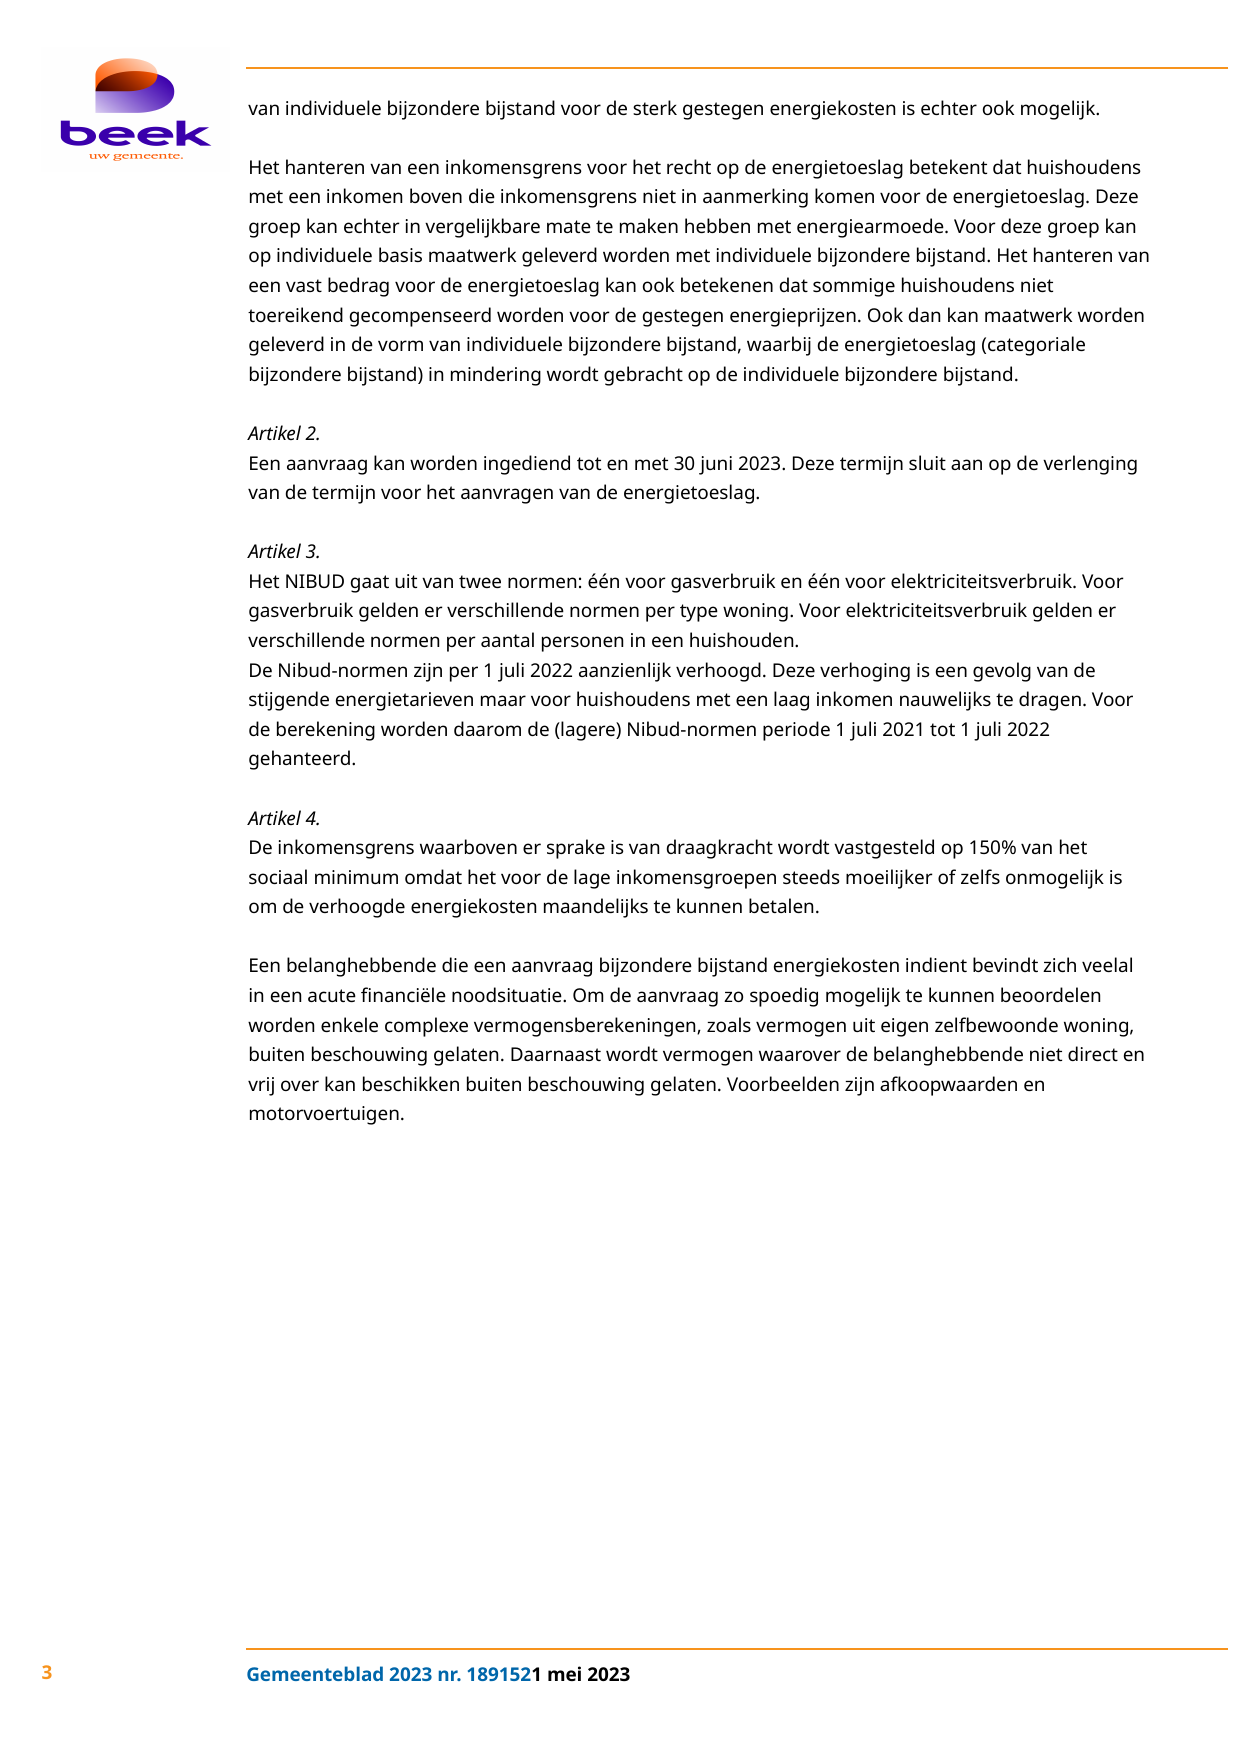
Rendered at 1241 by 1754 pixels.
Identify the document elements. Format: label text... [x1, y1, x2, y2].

text Een aanvraag kan worden ingediend tot en met 30 juni 2023. Deze termijn sluit aan op de verlenging van de termijn voor het aanvragen van de energietoeslag. [248, 450, 1152, 505]
text De Nibud-normen zijn per 1 juli 2022 aanzienlijk verhoogd. Deze verhoging is een gevolg van de stijgende energietarieven maar voor huishoudens met een laag inkomen nauwelijks te dragen. Voor de berekening worden daarom de (lagere) Nibud-normen periode 1 juli 2021 tot 1 juli 2022 gehanteerd. [248, 657, 1152, 771]
text Artikel 2. [248, 420, 1152, 446]
text Artikel 3. [248, 538, 1152, 564]
text van individuele bijzondere bijstand voor de sterk gestegen energiekosten is echter ook mogelijk. [248, 95, 1152, 121]
text De inkomensgrens waarboven er sprake is van draagkracht wordt vastgesteld op 150% van het sociaal minimum omdat het voor de lage inkomensgroepen steeds moeilijker of zelfs onmogelijk is om de verhoogde energiekosten maandelijks te kunnen betalen. [248, 834, 1152, 919]
text Artikel 4. [248, 805, 1152, 831]
picture [41, 47, 231, 172]
text Een belanghebbende die een aanvraag bijzondere bijstand energiekosten indient bevindt zich veelal in een acute financiële noodsituatie. Om de aanvraag zo spoedig mogelijk te kunnen beoordelen worden enkele complexe vermogensberekeningen, zoals vermogen uit eigen zelfbewoonde woning, buiten beschouwing gelaten. Daarnaast wordt vermogen waarover de belanghebbende niet direct en vrij over kan beschikken buiten beschouwing gelaten. Voorbeelden zijn afkoopwaarden en motorvoertuigen. [248, 953, 1152, 1126]
text Het NIBUD gaat uit van twee normen: één voor gasverbruik en één voor elektriciteitsverbruik. Voor gasverbruik gelden er verschillende normen per type woning. Voor elektriciteitsverbruik gelden er verschillende normen per aantal personen in een huishouden. [248, 568, 1152, 653]
text Het hanteren van een inkomensgrens voor het recht op de energietoeslag betekent dat huishoudens met een inkomen boven die inkomensgrens niet in aanmerking komen voor de energietoeslag. Deze groep kan echter in vergelijkbare mate te maken hebben met energiearmoede. Voor deze groep kan op individuele basis maatwerk geleverd worden met individuele bijzondere bijstand. Het hanteren van een vast bedrag voor de energietoeslag kan ook betekenen dat sommige huishoudens niet toereikend gecompenseerd worden voor de gestegen energieprijzen. Ook dan kan maatwerk worden geleverd in de vorm van individuele bijzondere bijstand, waarbij de energietoeslag (categoriale bijzondere bijstand) in mindering wordt gebracht op de individuele bijzondere bijstand. [248, 154, 1152, 387]
